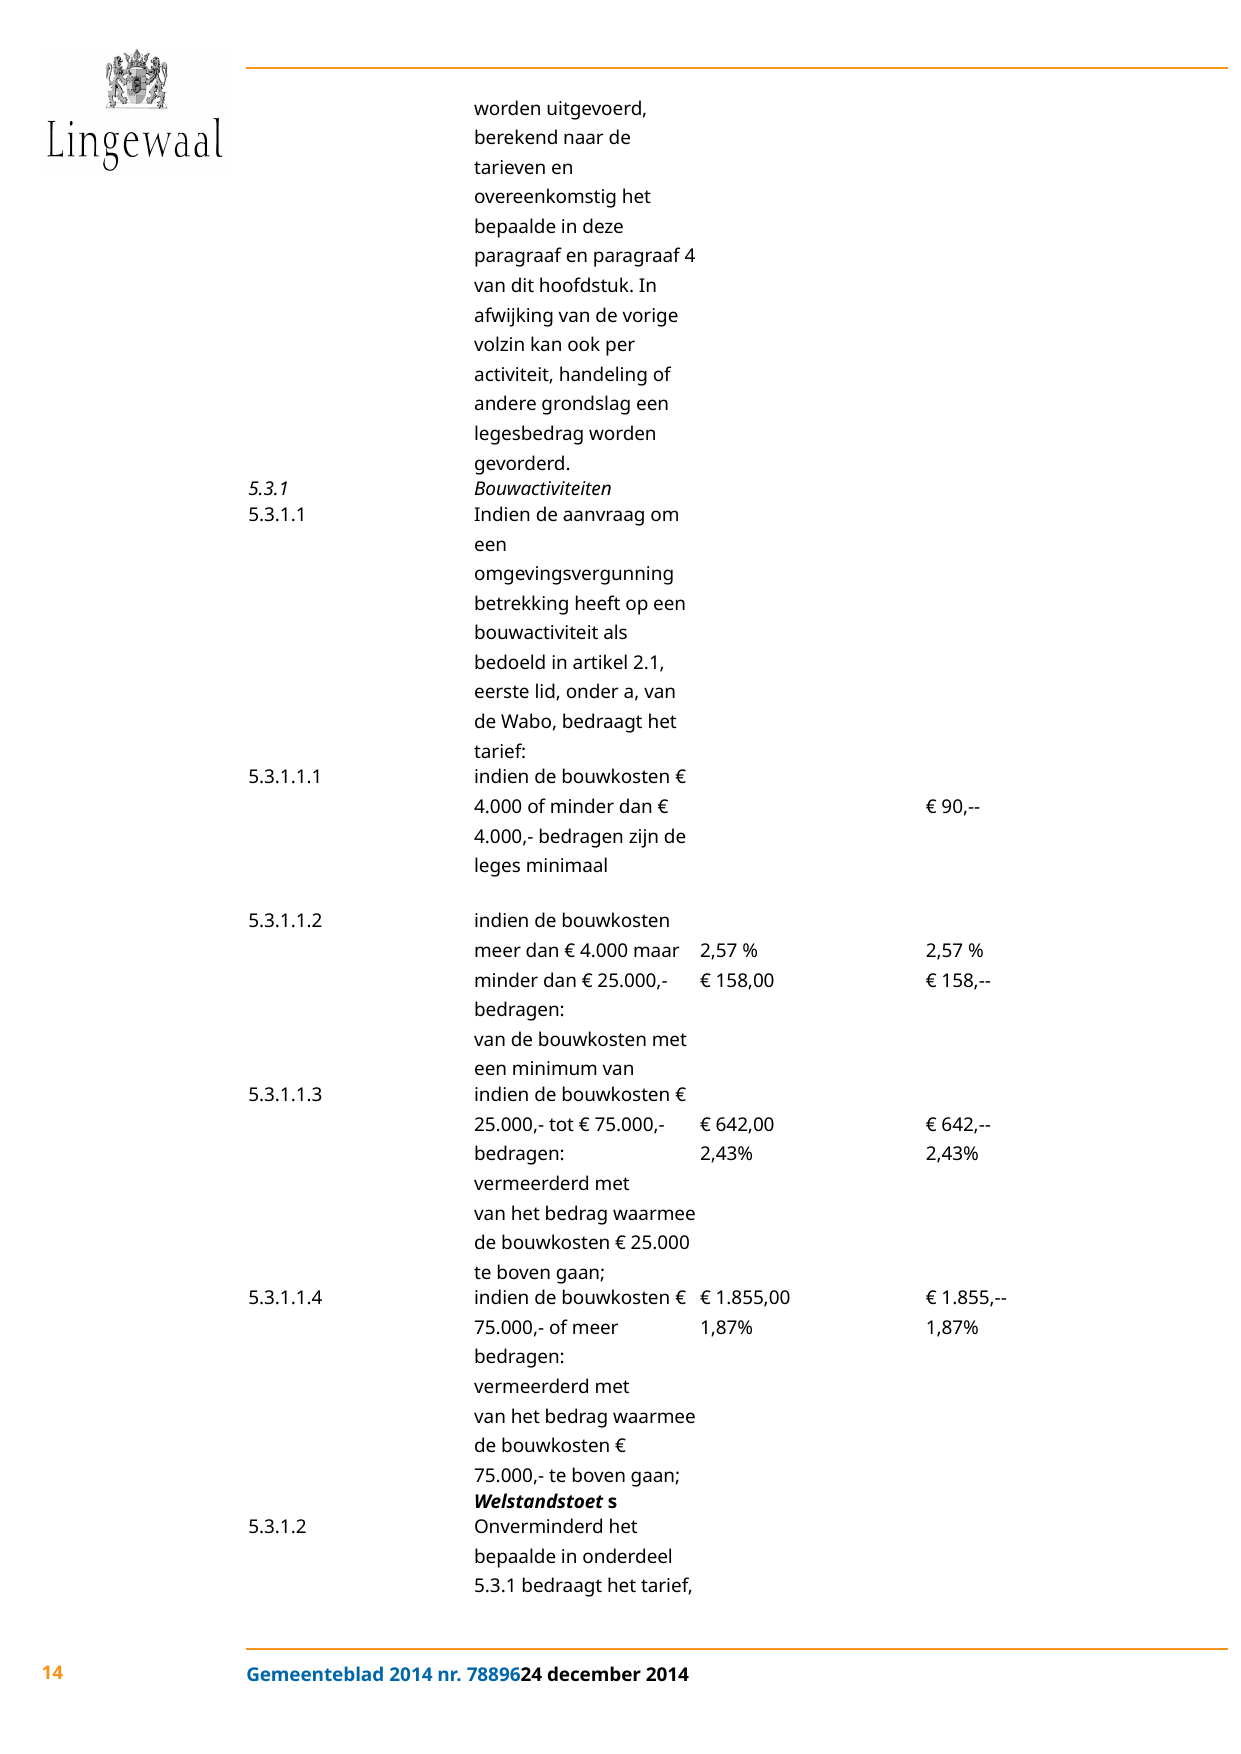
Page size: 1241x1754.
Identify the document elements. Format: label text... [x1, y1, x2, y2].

table_cell Indien de aanvraag om een omgevingsvergunning betrekking heeft op een bouwactiviteit als bedoeld in artikel 2.1, eerste lid, onder a, van de Wabo, bedraagt het tarief: [474, 501, 700, 764]
table_cell Onverminderd het bepaalde in onderdeel 5.3.1 bedraagt het tarief, [474, 1514, 700, 1598]
table_cell [700, 476, 926, 501]
table_cell [926, 1488, 1152, 1513]
table_cell 5.3.1.1 [248, 501, 474, 764]
table_cell [700, 764, 926, 908]
table_cell [926, 1514, 1152, 1598]
table_cell [700, 1514, 926, 1598]
table_cell 5.3.1.2 [248, 1514, 474, 1598]
table_cell [700, 95, 926, 476]
table_cell Welstandstoet s [474, 1488, 700, 1513]
table_cell 5.3.1.1.2 [248, 908, 474, 1081]
table_cell [700, 1488, 926, 1513]
picture [41, 47, 231, 172]
table_cell € 642,00 2,43% [700, 1081, 926, 1284]
table_cell 5.3.1.1.4 [248, 1285, 474, 1488]
table_cell 5.3.1.1.3 [248, 1081, 474, 1284]
table_cell indien de bouwkosten meer dan € 4.000 maar minder dan € 25.000,- bedragen: van de bouwkosten met een minimum van [474, 908, 700, 1081]
table_cell [926, 501, 1152, 764]
table_cell € 1.855,00 1,87% [700, 1285, 926, 1488]
table_cell [700, 501, 926, 764]
table_cell € 90,-- [926, 764, 1152, 908]
table_cell 5.3.1.1.1 [248, 764, 474, 908]
table_cell indien de bouwkosten € 25.000,- tot € 75.000,- bedragen: vermeerderd met van het bedrag waarmee de bouwkosten € 25.000 te boven gaan; [474, 1081, 700, 1284]
table_cell Bouwactiviteiten [474, 476, 700, 501]
table_cell [926, 95, 1152, 476]
table_cell [248, 1488, 474, 1513]
table_cell worden uitgevoerd, berekend naar de tarieven en overeenkomstig het bepaalde in deze paragraaf en paragraaf 4 van dit hoofdstuk. In afwijking van de vorige volzin kan ook per activiteit, handeling of andere grondslag een legesbedrag worden gevorderd. [474, 95, 700, 476]
table_cell indien de bouwkosten € 75.000,- of meer bedragen: vermeerderd met van het bedrag waarmee de bouwkosten € 75.000,- te boven gaan; [474, 1285, 700, 1488]
table_cell indien de bouwkosten € 4.000 of minder dan € 4.000,- bedragen zijn de leges minimaal [474, 764, 700, 908]
table_cell 2,57 % € 158,00 [700, 908, 926, 1081]
table_cell € 1.855,-- 1,87% [926, 1285, 1152, 1488]
table_cell 5.3.1 [248, 476, 474, 501]
table_cell [926, 476, 1152, 501]
table_cell 2,57 % € 158,-- [926, 908, 1152, 1081]
table_cell € 642,-- 2,43% [926, 1081, 1152, 1284]
table_cell [248, 95, 474, 476]
